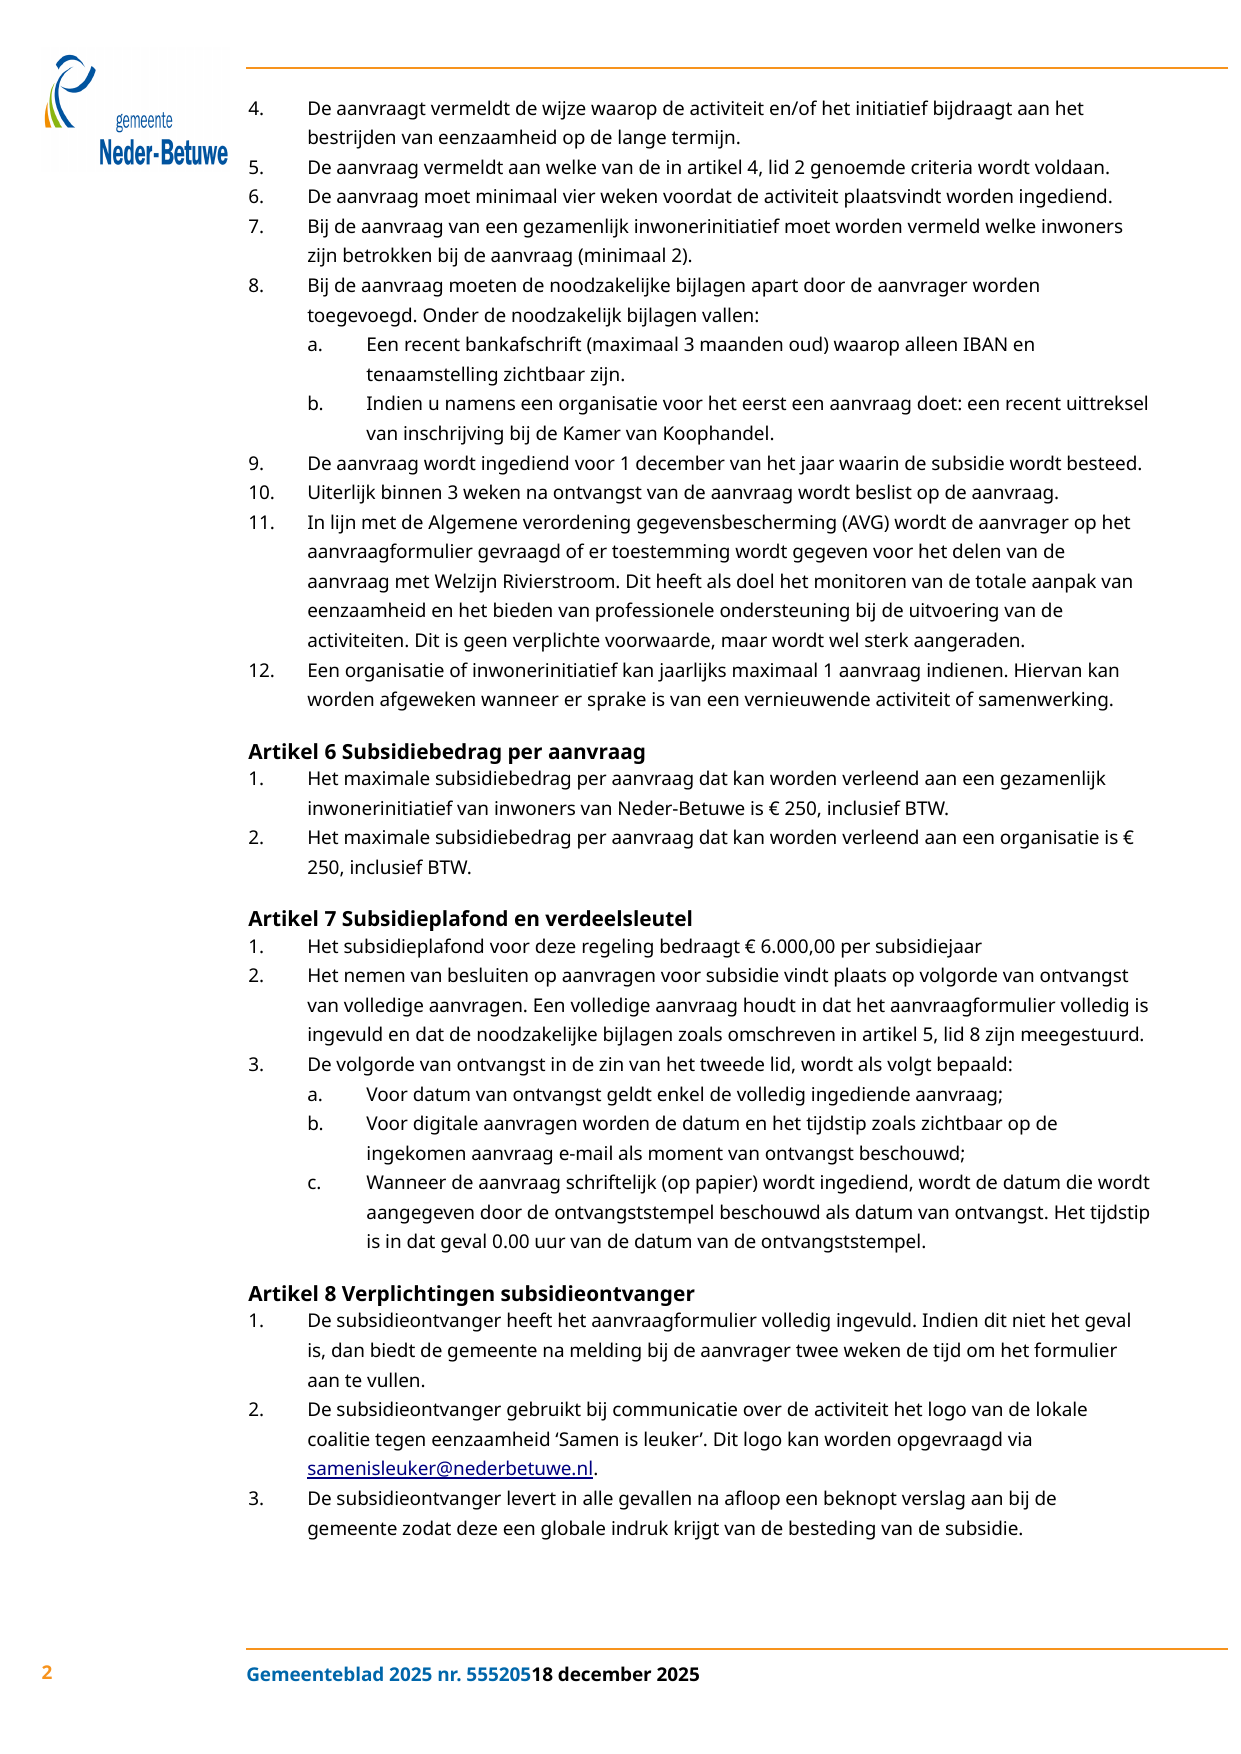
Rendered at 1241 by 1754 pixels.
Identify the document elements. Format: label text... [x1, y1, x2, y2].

list De aanvraag vermeldt aan welke van de in artikel 4, lid 2 genoemde criteria wordt voldaan. [248, 154, 1152, 180]
list De aanvraag wordt ingediend voor 1 december van het jaar waarin de subsidie wordt besteed. [248, 450, 1152, 476]
list Het maximale subsidiebedrag per aanvraag dat kan worden verleend aan een organisatie is € 250, inclusief BTW. [248, 824, 1152, 880]
list Wanneer de aanvraag schriftelijk (op papier) wordt ingediend, wordt de datum die wordt aangegeven door de ontvangststempel beschouwd als datum van ontvangst. Het tijdstip is in dat geval 0.00 uur van de datum van de ontvangststempel. [307, 1169, 1152, 1254]
picture [41, 47, 231, 172]
list In lijn met de Algemene verordening gegevensbescherming (AVG) wordt de aanvrager op het aanvraagformulier gevraagd of er toestemming wordt gegeven voor het delen van de aanvraag met Welzijn Rivierstroom. Dit heeft als doel het monitoren van de totale aanpak van eenzaamheid en het bieden van professionele ondersteuning bij de uitvoering van de activiteiten. Dit is geen verplichte voorwaarde, maar wordt wel sterk aangeraden. [248, 509, 1152, 653]
list De subsidieontvanger gebruikt bij communicatie over de activiteit het logo van de lokale coalitie tegen eenzaamheid ‘Samen is leuker’. Dit logo kan worden opgevraagd via samenisleuker@nederbetuwe.nl. [248, 1396, 1152, 1481]
list Indien u namens een organisatie voor het eerst een aanvraag doet: een recent uittreksel van inschrijving bij de Kamer van Koophandel. [307, 391, 1152, 446]
list Bij de aanvraag van een gezamenlijk inwonerinitiatief moet worden vermeld welke inwoners zijn betrokken bij de aanvraag (minimaal 2). [248, 213, 1152, 268]
list Uiterlijk binnen 3 weken na ontvangst van de aanvraag wordt beslist op de aanvraag. [248, 479, 1152, 505]
text Artikel 7 Subsidieplafond en verdeelsleutel [248, 904, 1152, 933]
list De volgorde van ontvangst in de zin van het tweede lid, wordt als volgt bepaald: [248, 1051, 1152, 1077]
list De aanvraagt vermeldt de wijze waarop de activiteit en/of het initiatief bijdraagt aan het bestrijden van eenzaamheid op de lange termijn. [248, 95, 1152, 150]
list Het maximale subsidiebedrag per aanvraag dat kan worden verleend aan een gezamenlijk inwonerinitiatief van inwoners van Neder-Betuwe is € 250, inclusief BTW. [248, 765, 1152, 821]
list De subsidieontvanger levert in alle gevallen na afloop een beknopt verslag aan bij de gemeente zodat deze een globale indruk krijgt van de besteding van de subsidie. [248, 1485, 1152, 1540]
list Bij de aanvraag moeten de noodzakelijke bijlagen apart door de aanvrager worden toegevoegd. Onder de noodzakelijk bijlagen vallen: [248, 272, 1152, 328]
text Artikel 8 Verplichtingen subsidieontvanger [248, 1279, 1152, 1308]
list Een organisatie of inwonerinitiatief kan jaarlijks maximaal 1 aanvraag indienen. Hiervan kan worden afgeweken wanneer er sprake is van een vernieuwende activiteit of samenwerking. [248, 657, 1152, 712]
list Een recent bankafschrift (maximaal 3 maanden oud) waarop alleen IBAN en tenaamstelling zichtbaar zijn. [307, 331, 1152, 387]
list Het nemen van besluiten op aanvragen voor subsidie vindt plaats op volgorde van ontvangst van volledige aanvragen. Een volledige aanvraag houdt in dat het aanvraagformulier volledig is ingevuld en dat de noodzakelijke bijlagen zoals omschreven in artikel 5, lid 8 zijn meegestuurd. [248, 962, 1152, 1047]
list Het subsidieplafond voor deze regeling bedraagt € 6.000,00 per subsidiejaar [248, 933, 1152, 959]
list De aanvraag moet minimaal vier weken voordat de activiteit plaatsvindt worden ingediend. [248, 183, 1152, 209]
list De subsidieontvanger heeft het aanvraagformulier volledig ingevuld. Indien dit niet het geval is, dan biedt de gemeente na melding bij de aanvrager twee weken de tijd om het formulier aan te vullen. [248, 1308, 1152, 1392]
list Voor datum van ontvangst geldt enkel de volledig ingediende aanvraag; [307, 1081, 1152, 1107]
list Voor digitale aanvragen worden de datum en het tijdstip zoals zichtbaar op de ingekomen aanvraag e-mail als moment van ontvangst beschouwd; [307, 1110, 1152, 1166]
text Artikel 6 Subsidiebedrag per aanvraag [248, 737, 1152, 765]
